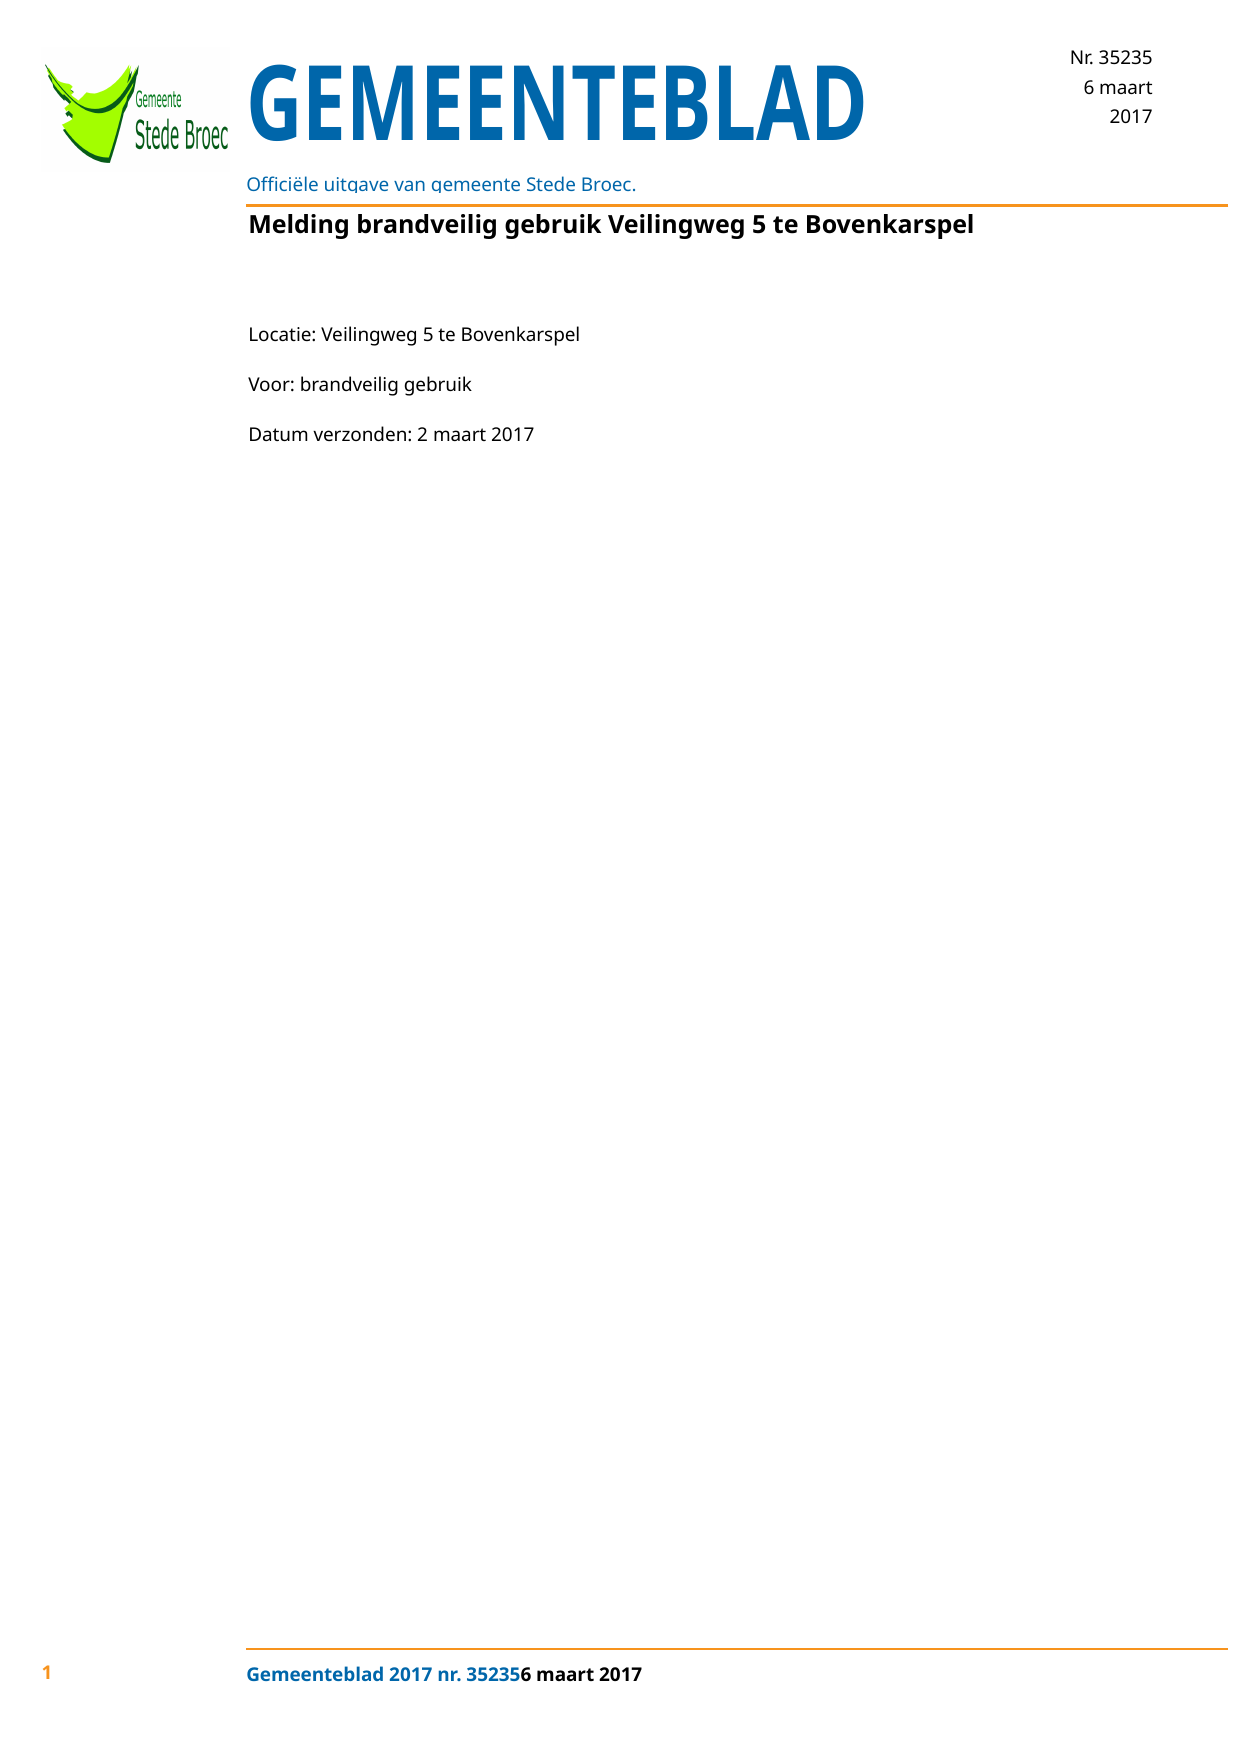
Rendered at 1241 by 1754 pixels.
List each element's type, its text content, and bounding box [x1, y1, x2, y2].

picture [41, 47, 231, 172]
text Locatie: Veilingweg 5 te Bovenkarspel [248, 321, 1152, 346]
text Voor: brandveilig gebruik [248, 371, 1152, 397]
text Melding brandveilig gebruik Veilingweg 5 te Bovenkarspel [248, 207, 1152, 241]
text Datum verzonden: 2 maart 2017 [248, 422, 1152, 447]
